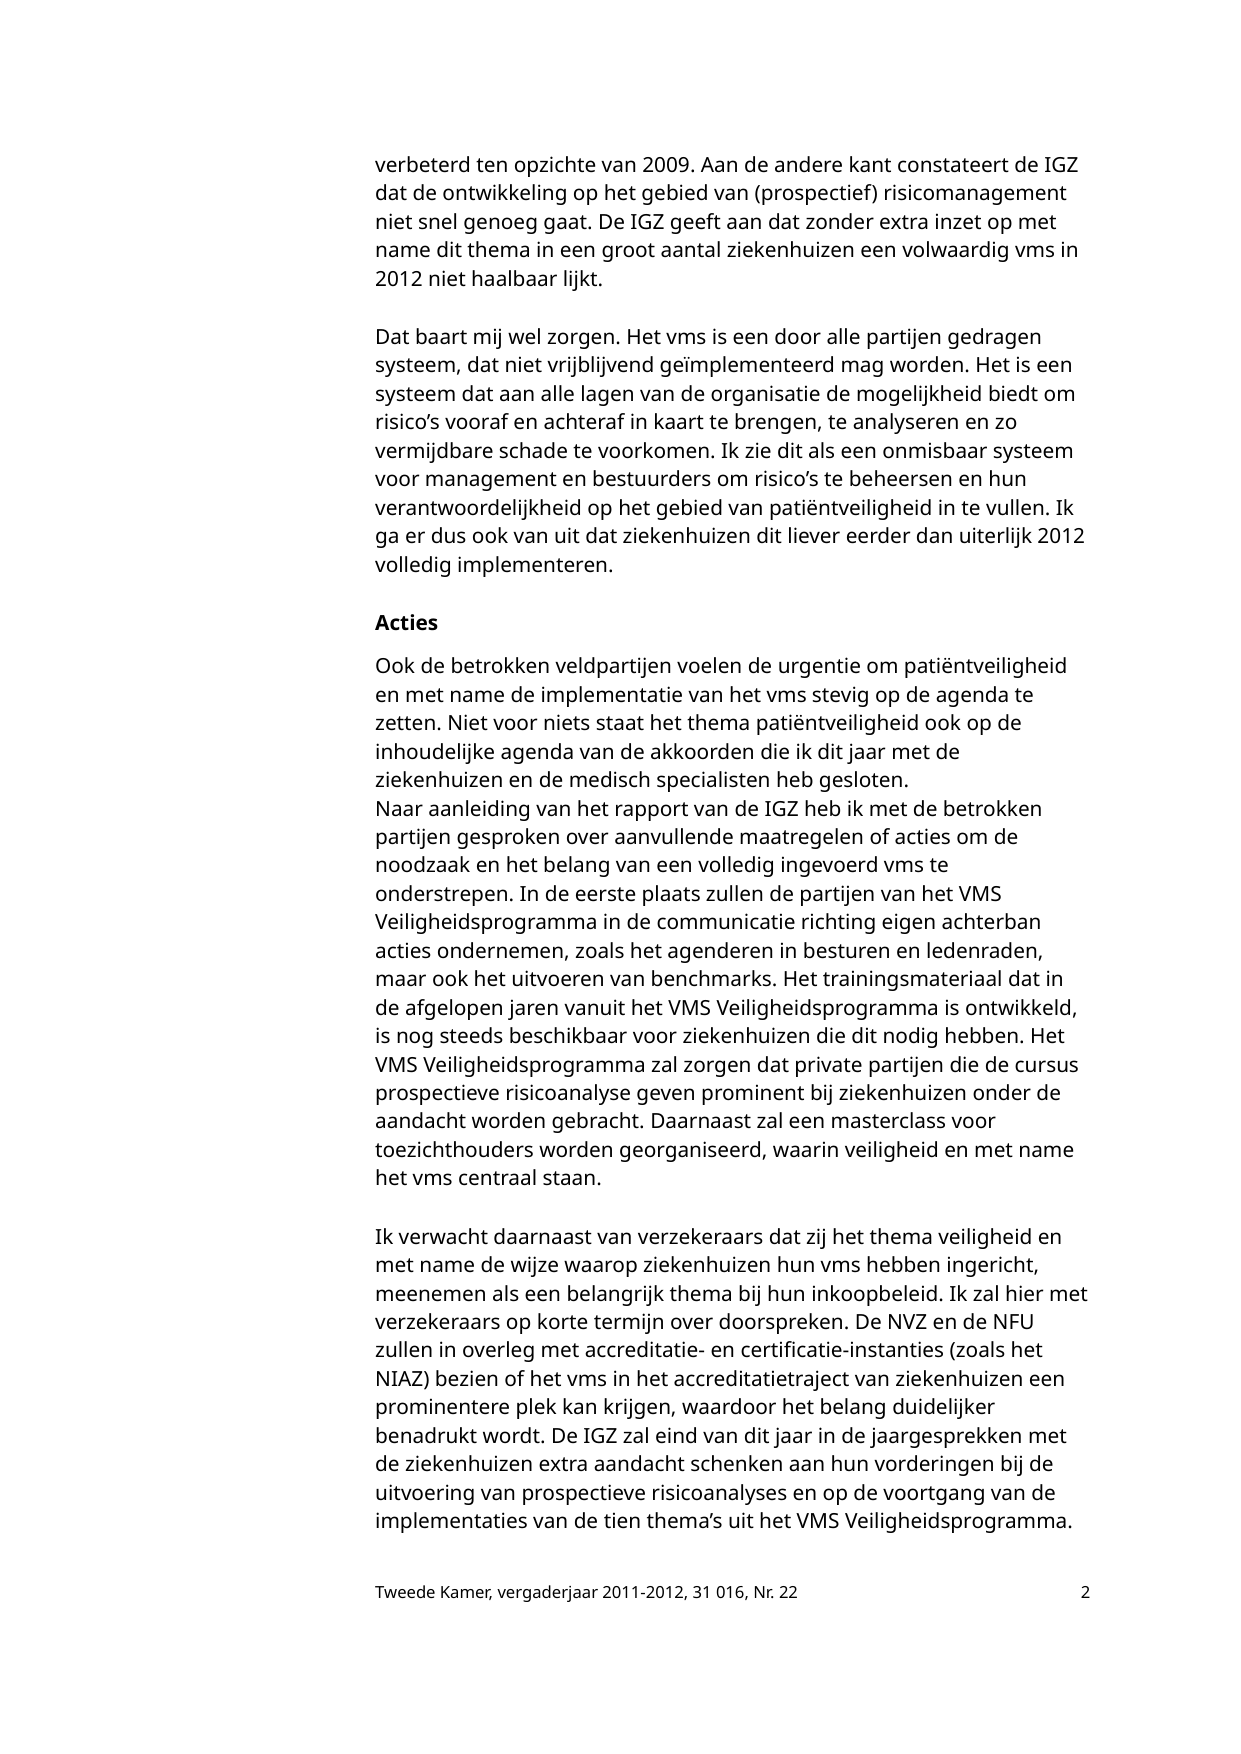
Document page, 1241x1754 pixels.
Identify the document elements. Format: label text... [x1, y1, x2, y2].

text Dat baart mij wel zorgen. Het vms is een door alle partijen gedragen systeem, dat niet vrijblijvend geïmplementeerd mag worden. Het is een systeem dat aan alle lagen van de organisatie de mogelijkheid biedt om risico’s vooraf en achteraf in kaart te brengen, te analyseren en zo vermijdbare schade te voorkomen. Ik zie dit als een onmisbaar systeem voor management en bestuurders om risico’s te beheersen en hun verantwoordelijkheid op het gebied van patiëntveiligheid in te vullen. Ik ga er dus ook van uit dat ziekenhuizen dit liever eerder dan uiterlijk 2012 volledig implementeren. [375, 322, 1090, 578]
text Ik verwacht daarnaast van verzekeraars dat zij het thema veiligheid en met name de wijze waarop ziekenhuizen hun vms hebben ingericht, meenemen als een belangrijk thema bij hun inkoopbeleid. Ik zal hier met verzekeraars op korte termijn over doorspreken. De NVZ en de NFU zullen in overleg met accreditatie- en certificatie-instanties (zoals het NIAZ) bezien of het vms in het accreditatietraject van ziekenhuizen een prominentere plek kan krijgen, waardoor het belang duidelijker benadrukt wordt. De IGZ zal eind van dit jaar in de jaargesprekken met de ziekenhuizen extra aandacht schenken aan hun vorderingen bij de uitvoering van prospectieve risicoanalyses en op de voortgang van de implementaties van de tien thema’s uit het VMS Veiligheidsprogramma. [375, 1222, 1090, 1535]
text verbeterd ten opzichte van 2009. Aan de andere kant constateert de IGZ dat de ontwikkeling op het gebied van (prospectief) risicomanagement niet snel genoeg gaat. De IGZ geeft aan dat zonder extra inzet op met name dit thema in een groot aantal ziekenhuizen een volwaardig vms in 2012 niet haalbaar lijkt. [375, 150, 1090, 292]
text Ook de betrokken veldpartijen voelen de urgentie om patiëntveiligheid en met name de implementatie van het vms stevig op de agenda te zetten. Niet voor niets staat het thema patiëntveiligheid ook op de inhoudelijke agenda van de akkoorden die ik dit jaar met de ziekenhuizen en de medisch specialisten heb gesloten. [375, 652, 1090, 794]
text Naar aanleiding van het rapport van de IGZ heb ik met de betrokken partijen gesproken over aanvullende maatregelen of acties om de noodzaak en het belang van een volledig ingevoerd vms te onderstrepen. In de eerste plaats zullen de partijen van het VMS Veiligheidsprogramma in de communicatie richting eigen achterban acties ondernemen, zoals het agenderen in besturen en ledenraden, maar ook het uitvoeren van benchmarks. Het trainingsmateriaal dat in de afgelopen jaren vanuit het VMS Veiligheidsprogramma is ontwikkeld, is nog steeds beschikbaar voor ziekenhuizen die dit nodig hebben. Het VMS Veiligheidsprogramma zal zorgen dat private partijen die de cursus prospectieve risicoanalyse geven prominent bij ziekenhuizen onder de aandacht worden gebracht. Daarnaast zal een masterclass voor toezichthouders worden georganiseerd, waarin veiligheid en met name het vms centraal staan. [375, 794, 1090, 1192]
text Acties [375, 608, 1090, 637]
